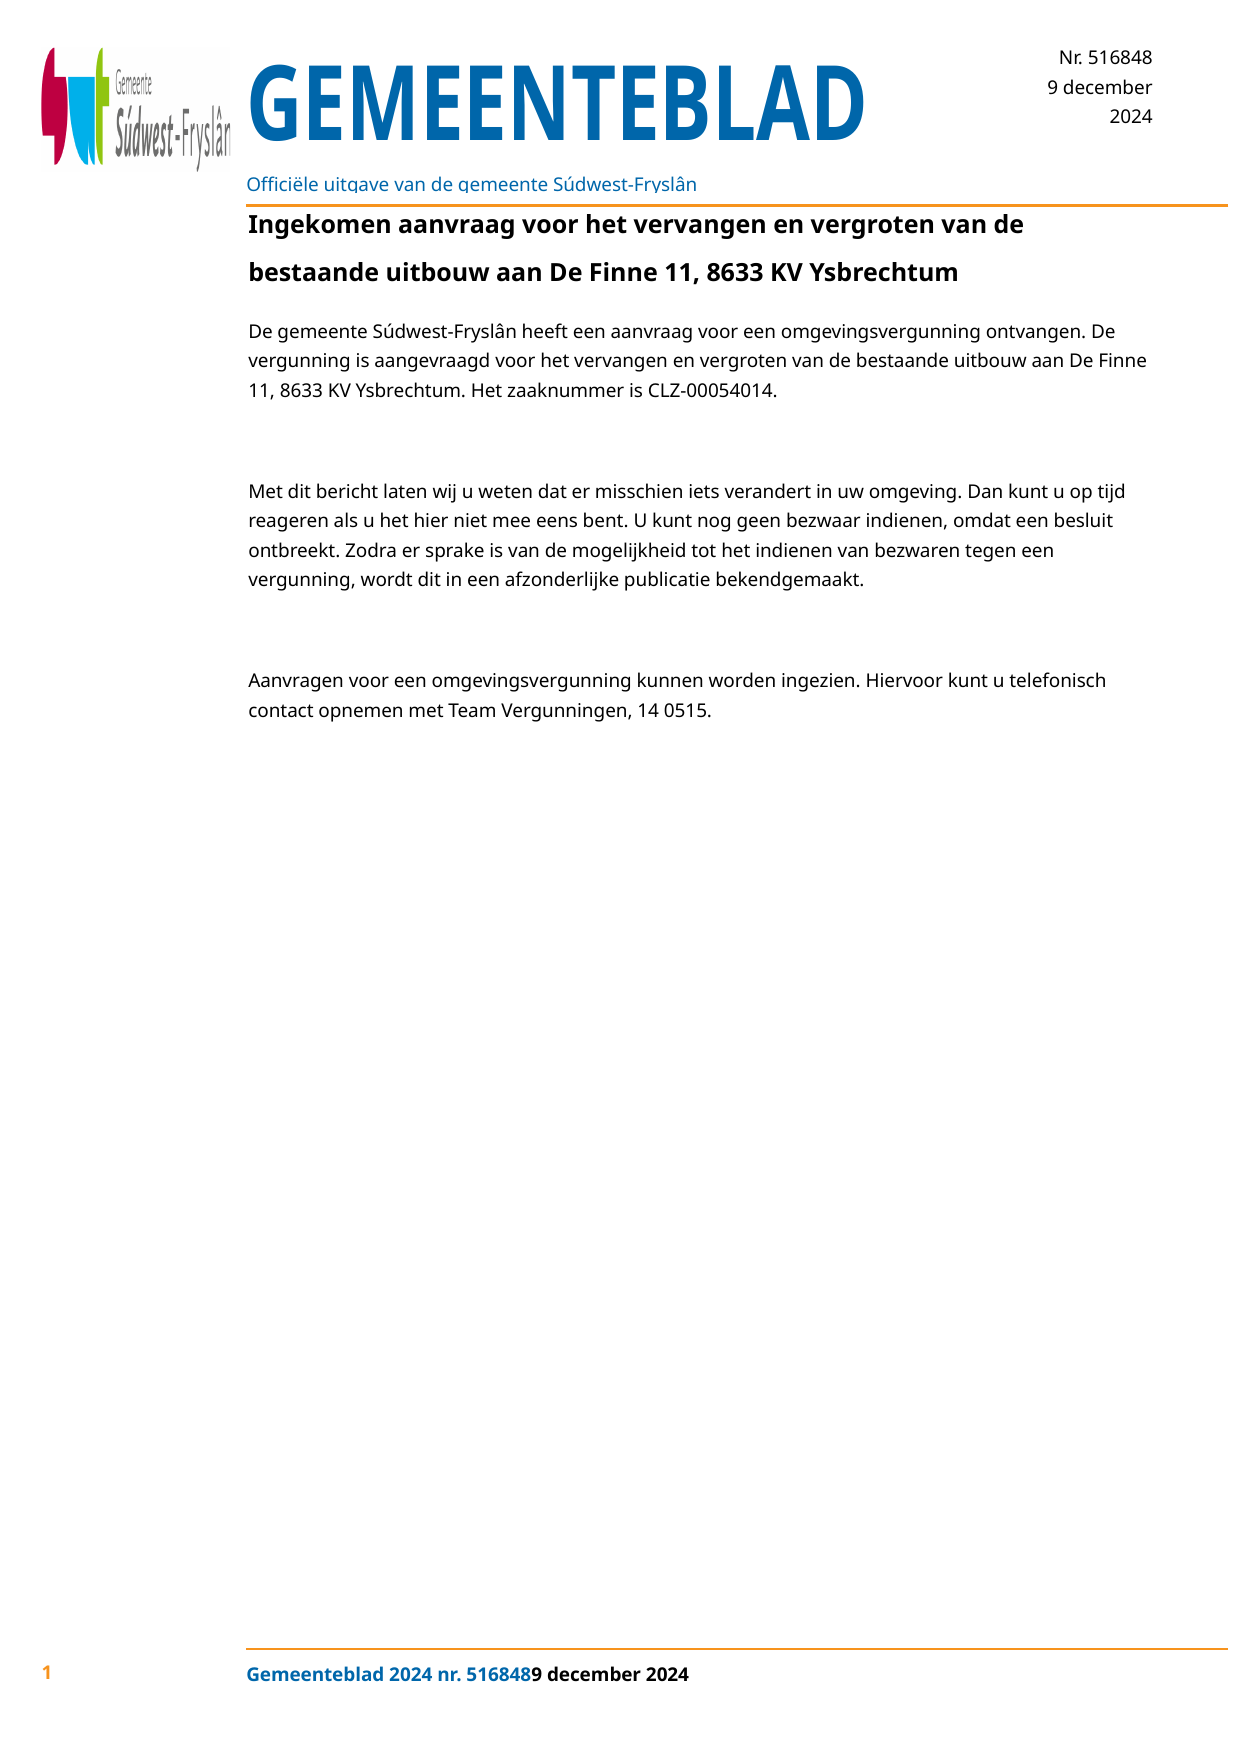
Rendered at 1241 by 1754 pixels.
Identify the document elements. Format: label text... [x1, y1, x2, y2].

text De gemeente Súdwest-Fryslân heeft een aanvraag voor een omgevingsvergunning ontvangen. De vergunning is aangevraagd voor het vervangen en vergroten van de bestaande uitbouw aan De Finne 11, 8633 KV Ysbrechtum. Het zaaknummer is CLZ-00054014. [248, 318, 1152, 403]
text Met dit bericht laten wij u weten dat er misschien iets verandert in uw omgeving. Dan kunt u op tijd reageren als u het hier niet mee eens bent. U kunt nog geen bezwaar indienen, omdat een besluit ontbreekt. Zodra er sprake is van de mogelijkheid tot het indienen van bezwaren tegen een vergunning, wordt dit in een afzonderlijke publicatie bekendgemaakt. [248, 478, 1152, 592]
picture [41, 47, 231, 172]
text Aanvragen voor een omgevingsvergunning kunnen worden ingezien. Hiervoor kunt u telefonisch contact opnemen met Team Vergunningen, 14 0515. [248, 667, 1152, 723]
text Ingekomen aanvraag voor het vervangen en vergroten van de bestaande uitbouw aan De Finne 11, 8633 KV Ysbrechtum [248, 207, 1152, 288]
